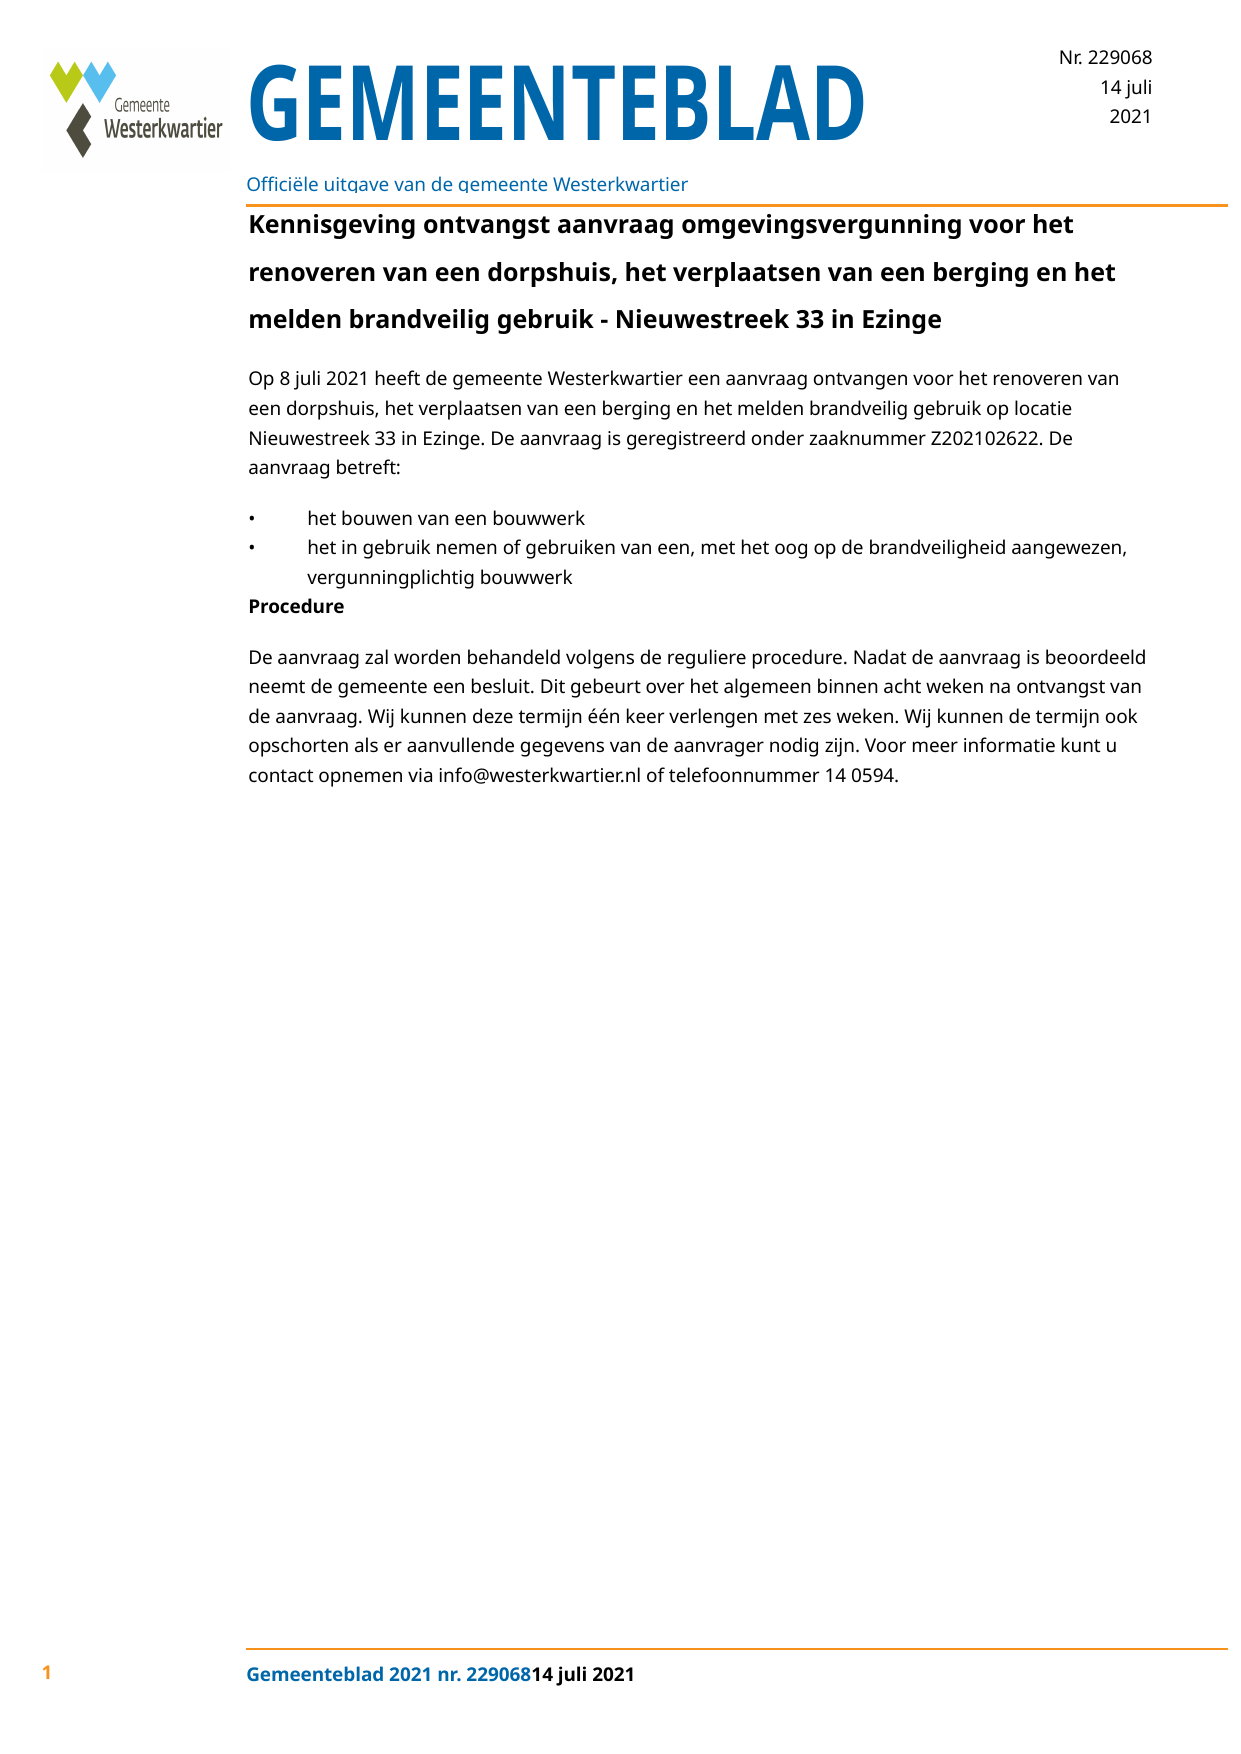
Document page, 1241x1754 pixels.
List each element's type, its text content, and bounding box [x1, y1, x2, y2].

text De aanvraag zal worden behandeld volgens de reguliere procedure. Nadat de aanvraag is beoordeeld neemt de gemeente een besluit. Dit gebeurt over het algemeen binnen acht weken na ontvangst van de aanvraag. Wij kunnen deze termijn één keer verlengen met zes weken. Wij kunnen de termijn ook opschorten als er aanvullende gegevens van de aanvrager nodig zijn. Voor meer informatie kunt u contact opnemen via info@westerkwartier.nl of telefoonnummer 14 0594. [248, 644, 1152, 788]
picture [41, 47, 231, 172]
text Kennisgeving ontvangst aanvraag omgevingsvergunning voor het renoveren van een dorpshuis, het verplaatsen van een berging en het melden brandveilig gebruik - Nieuwestreek 33 in Ezinge [248, 207, 1152, 336]
list het in gebruik nemen of gebruiken van een, met het oog op de brandveiligheid aangewezen, vergunningplichtig bouwwerk [248, 534, 1152, 589]
list het bouwen van een bouwwerk [248, 505, 1152, 530]
text Op 8 juli 2021 heeft de gemeente Westerkwartier een aanvraag ontvangen voor het renoveren van een dorpshuis, het verplaatsen van een berging en het melden brandveilig gebruik op locatie Nieuwestreek 33 in Ezinge. De aanvraag is geregistreerd onder zaaknummer Z202102622. De aanvraag betreft: [248, 366, 1152, 480]
text Procedure [248, 593, 1152, 619]
